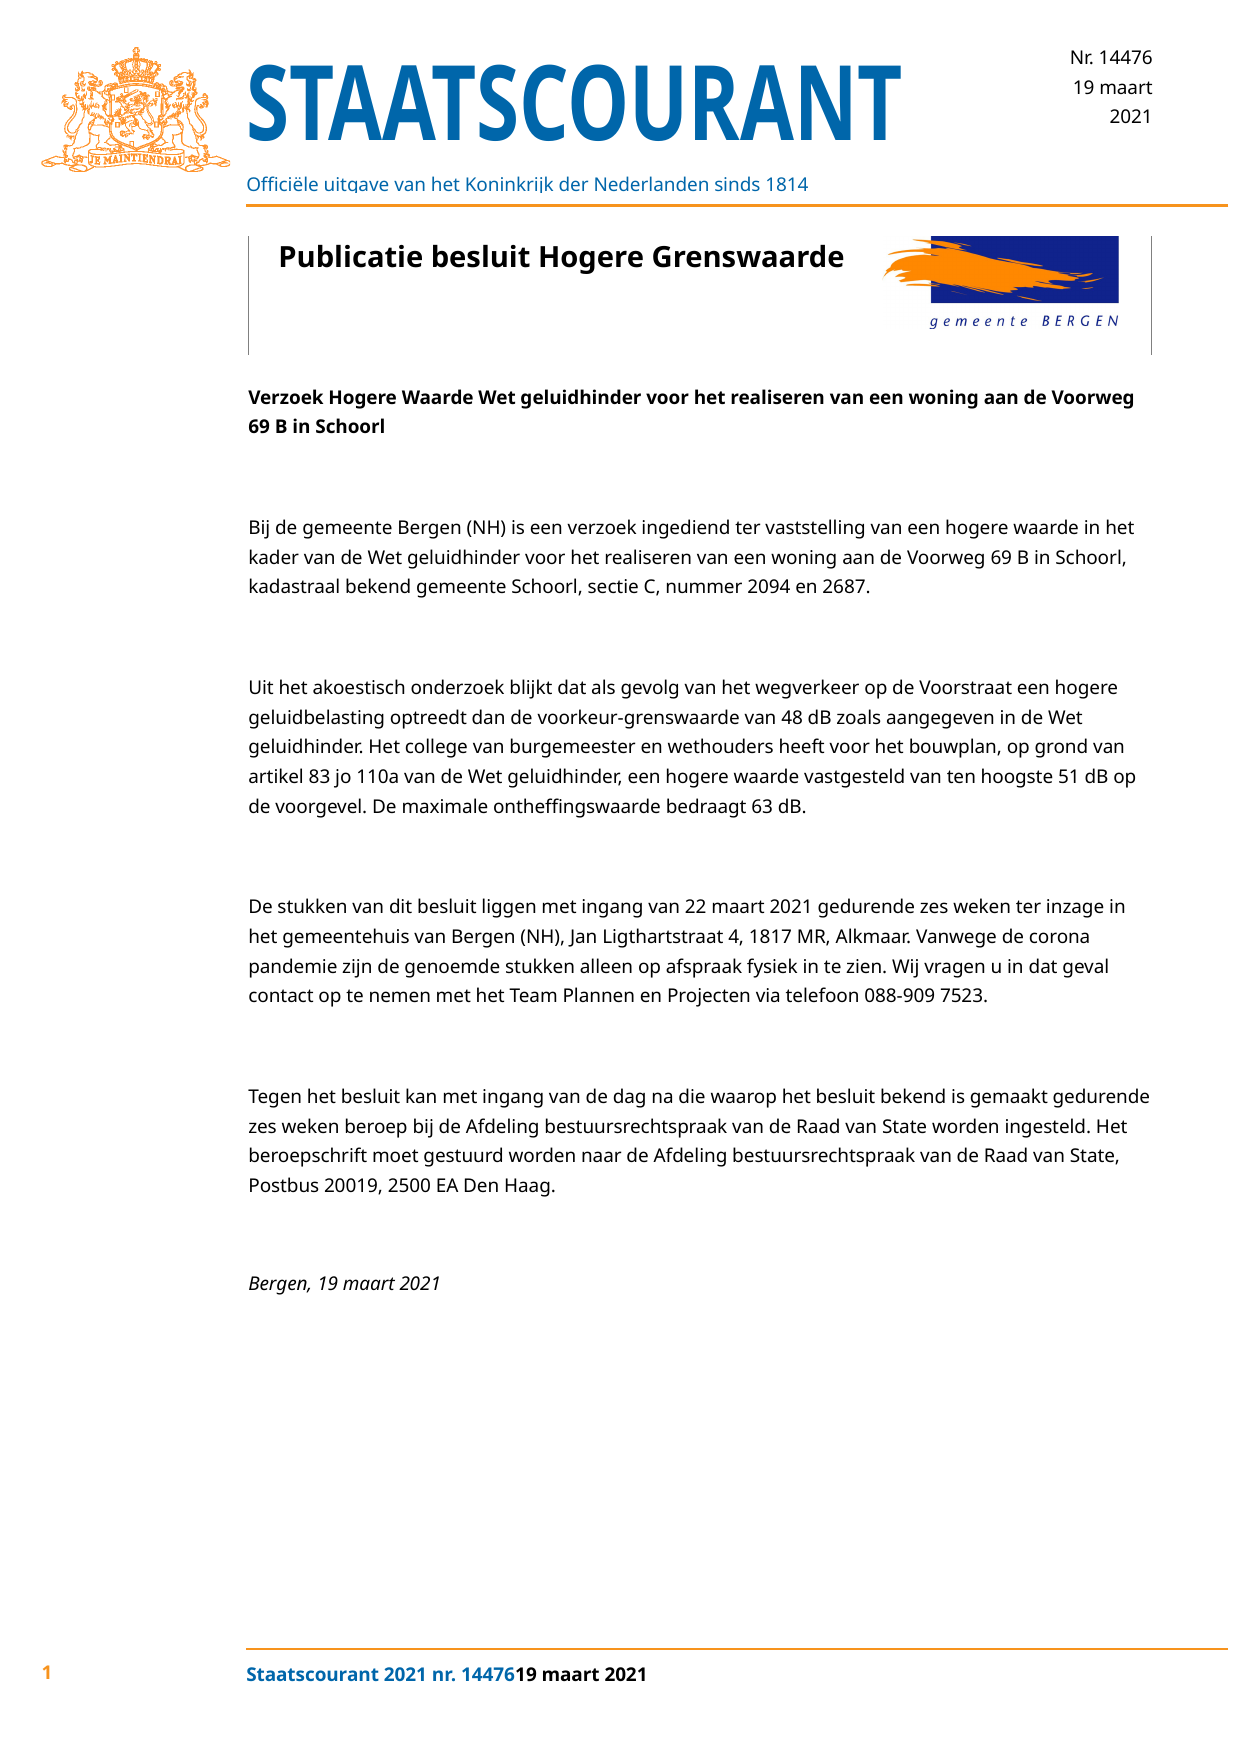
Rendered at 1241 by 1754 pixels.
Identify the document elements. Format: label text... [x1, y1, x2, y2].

table_header Publicatie besluit Hogere Grenswaarde [249, 236, 850, 355]
text Uit het akoestisch onderzoek blijkt dat als gevolg van het wegverkeer op de Voorstraat een hogere geluidbelasting optreedt dan de voorkeur-grenswaarde van 48 dB zoals aangegeven in de Wet geluidhinder. Het college van burgemeester en wethouders heeft voor het bouwplan, op grond van artikel 83 jo 110a van de Wet geluidhinder, een hogere waarde vastgesteld van ten hoogste 51 dB op de voorgevel. De maximale ontheffingswaarde bedraagt 63 dB. [248, 674, 1152, 819]
text De stukken van dit besluit liggen met ingang van 22 maart 2021 gedurende zes weken ter inzage in het gemeentehuis van Bergen (NH), Jan Ligthartstraat 4, 1817 MR, Alkmaar. Vanwege de corona pandemie zijn de genoemde stukken alleen op afspraak fysiek in te zien. Wij vragen u in dat geval contact op te nemen met het Team Plannen en Projecten via telefoon 088-909 7523. [248, 894, 1152, 1008]
table_header [850, 236, 1151, 355]
text Bergen, 19 maart 2021 [248, 1270, 1152, 1296]
picture [882, 236, 1119, 329]
text Tegen het besluit kan met ingang van de dag na die waarop het besluit bekend is gemaakt gedurende zes weken beroep bij de Afdeling bestuursrechtspraak van de Raad van State worden ingesteld. Het beroepschrift moet gestuurd worden naar de Afdeling bestuursrechtspraak van de Raad van State, Postbus 20019, 2500 EA Den Haag. [248, 1083, 1152, 1198]
picture [41, 47, 231, 172]
text Verzoek Hogere Waarde Wet geluidhinder voor het realiseren van een woning aan de Voorweg 69 B in Schoorl [248, 384, 1152, 439]
text Bij de gemeente Bergen (NH) is een verzoek ingediend ter vaststelling van een hogere waarde in het kader van de Wet geluidhinder voor het realiseren van een woning aan de Voorweg 69 B in Schoorl, kadastraal bekend gemeente Schoorl, sectie C, nummer 2094 en 2687. [248, 514, 1152, 599]
